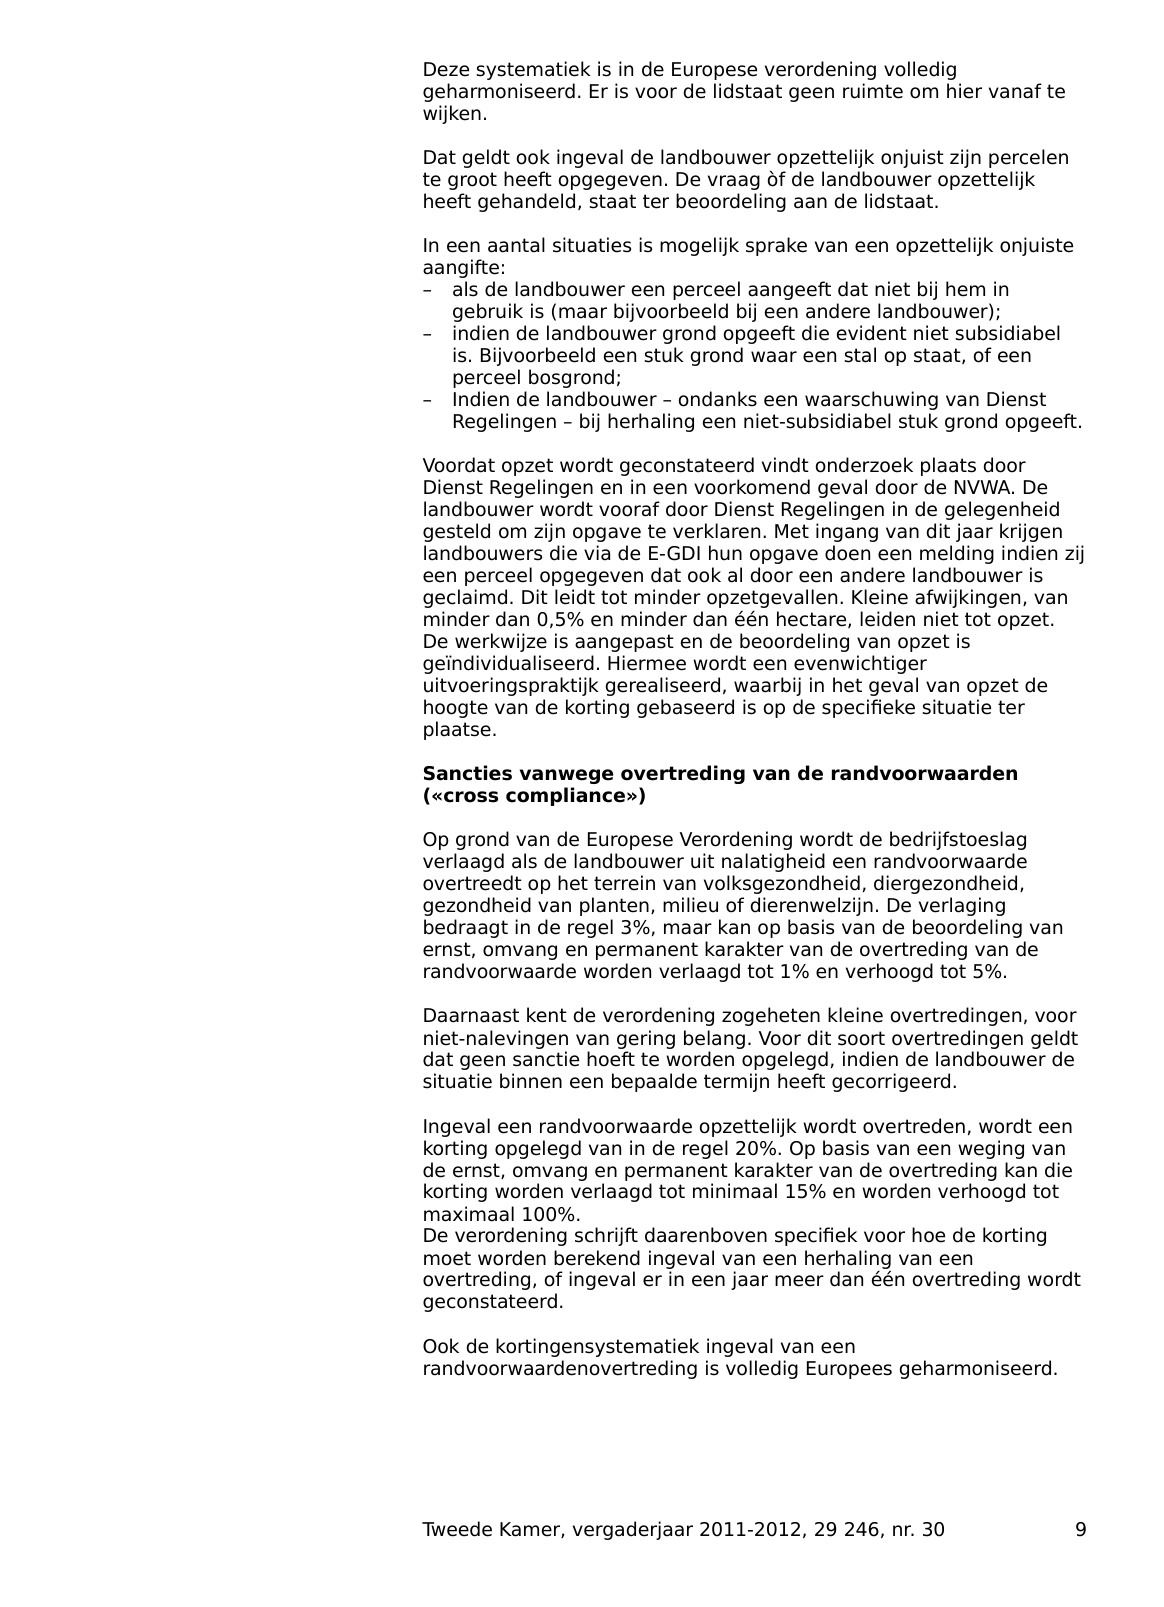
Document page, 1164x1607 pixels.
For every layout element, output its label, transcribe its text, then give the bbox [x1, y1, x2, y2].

text Voordat opzet wordt geconstateerd vindt onderzoek plaats door Dienst Regelingen en in een voorkomend geval door de NVWA. De landbouwer wordt vooraf door Dienst Regelingen in de gelegenheid gesteld om zijn opgave te verklaren. Met ingang van dit jaar krijgen landbouwers die via de E-GDI hun opgave doen een melding indien zij een perceel opgegeven dat ook al door een andere landbouwer is geclaimd. Dit leidt tot minder opzetgevallen. Kleine afwijkingen, van minder dan 0,5% en minder dan één hectare, leiden niet tot opzet. [422, 455, 1087, 631]
text Dat geldt ook ingeval de landbouwer opzettelijk onjuist zijn percelen te groot heeft opgegeven. De vraag òf de landbouwer opzettelijk heeft gehandeld, staat ter beoordeling aan de lidstaat. [422, 147, 1087, 213]
text De verordening schrijft daarenboven specifiek voor hoe de korting moet worden berekend ingeval van een herhaling van een overtreding, of ingeval er in een jaar meer dan één overtreding wordt geconstateerd. [422, 1225, 1087, 1313]
text De werkwijze is aangepast en de beoordeling van opzet is geïndividualiseerd. Hiermee wordt een evenwichtiger uitvoeringspraktijk gerealiseerd, waarbij in het geval van opzet de hoogte van de korting gebaseerd is op de specifieke situatie ter plaatse. [422, 631, 1087, 741]
text Ook de kortingensystematiek ingeval van een randvoorwaardenovertreding is volledig Europees geharmoniseerd. [422, 1336, 1087, 1379]
subtitle Sancties vanwege overtreding van de randvoorwaarden («cross compliance») [422, 763, 1087, 807]
text – Indien de landbouwer – ondanks een waarschuwing van Dienst Regelingen – bij herhaling een niet-subsidiabel stuk grond opgeeft. [422, 389, 1087, 433]
text In een aantal situaties is mogelijk sprake van een opzettelijk onjuiste aangifte: [422, 235, 1087, 279]
text Daarnaast kent de verordening zogeheten kleine overtredingen, voor niet-nalevingen van gering belang. Voor dit soort overtredingen geldt dat geen sanctie hoeft te worden opgelegd, indien de landbouwer de situatie binnen een bepaalde termijn heeft gecorrigeerd. [422, 1005, 1087, 1093]
text Deze systematiek is in de Europese verordening volledig geharmoniseerd. Er is voor de lidstaat geen ruimte om hier vanaf te wijken. [422, 59, 1087, 125]
text – indien de landbouwer grond opgeeft die evident niet subsidiabel is. Bijvoorbeeld een stuk grond waar een stal op staat, of een perceel bosgrond; [422, 323, 1087, 389]
text Op grond van de Europese Verordening wordt de bedrijfstoeslag verlaagd als de landbouwer uit nalatigheid een randvoorwaarde overtreedt op het terrein van volksgezondheid, diergezondheid, gezondheid van planten, milieu of dierenwelzijn. De verlaging bedraagt in de regel 3%, maar kan op basis van de beoordeling van ernst, omvang en permanent karakter van de overtreding van de randvoorwaarde worden verlaagd tot 1% en verhoogd tot 5%. [422, 829, 1087, 983]
text – als de landbouwer een perceel aangeeft dat niet bij hem in gebruik is (maar bijvoorbeeld bij een andere landbouwer); [422, 279, 1087, 323]
text Ingeval een randvoorwaarde opzettelijk wordt overtreden, wordt een korting opgelegd van in de regel 20%. Op basis van een weging van de ernst, omvang en permanent karakter van de overtreding kan die korting worden verlaagd tot minimaal 15% en worden verhoogd tot maximaal 100%. [422, 1116, 1087, 1225]
